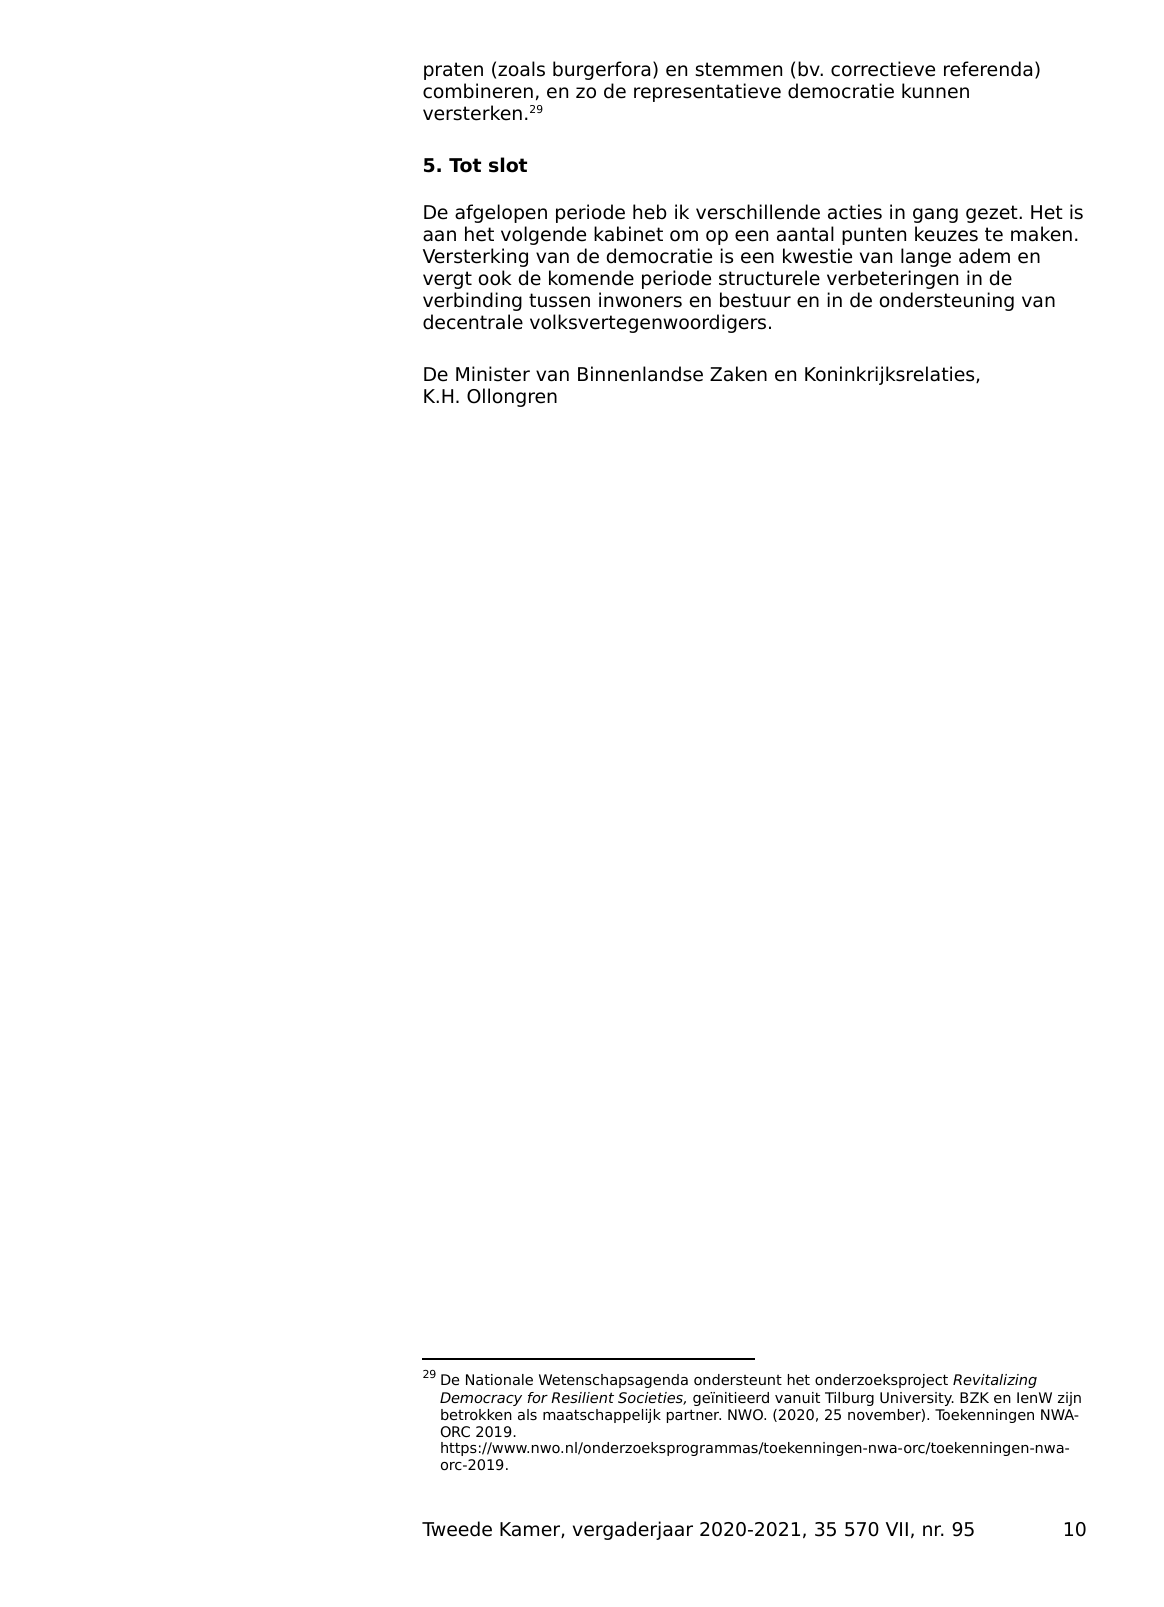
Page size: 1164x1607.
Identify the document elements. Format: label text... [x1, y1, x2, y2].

text De afgelopen periode heb ik verschillende acties in gang gezet. Het is aan het volgende kabinet om op een aantal punten keuzes te maken. Versterking van de democratie is een kwestie van lange adem en vergt ook de komende periode structurele verbeteringen in de verbinding tussen inwoners en bestuur en in de ondersteuning van decentrale volksvertegenwoordigers. [422, 202, 1087, 334]
text De Minister van Binnenlandse Zaken en Koninkrijksrelaties, K.H. Ollongren [422, 364, 1087, 408]
subtitle 5. Tot slot [422, 155, 1087, 177]
text praten (zoals burgerfora) en stemmen (bv. correctieve referenda) combineren, en zo de representatieve democratie kunnen versterken. [422, 59, 1087, 125]
text De Nationale Wetenschapsagenda ondersteunt het onderzoeksproject Revitalizing Democracy for Resilient Societies, geïnitieerd vanuit Tilburg University. BZK en IenW zijn betrokken als maatschappelijk partner. NWO. (2020, 25 november). Toekenningen NWA-ORC 2019. https://www.nwo.nl/onderzoeksprogrammas/toekenningen-nwa-orc/toekenningen-nwa-orc-2019. [422, 1368, 1087, 1474]
